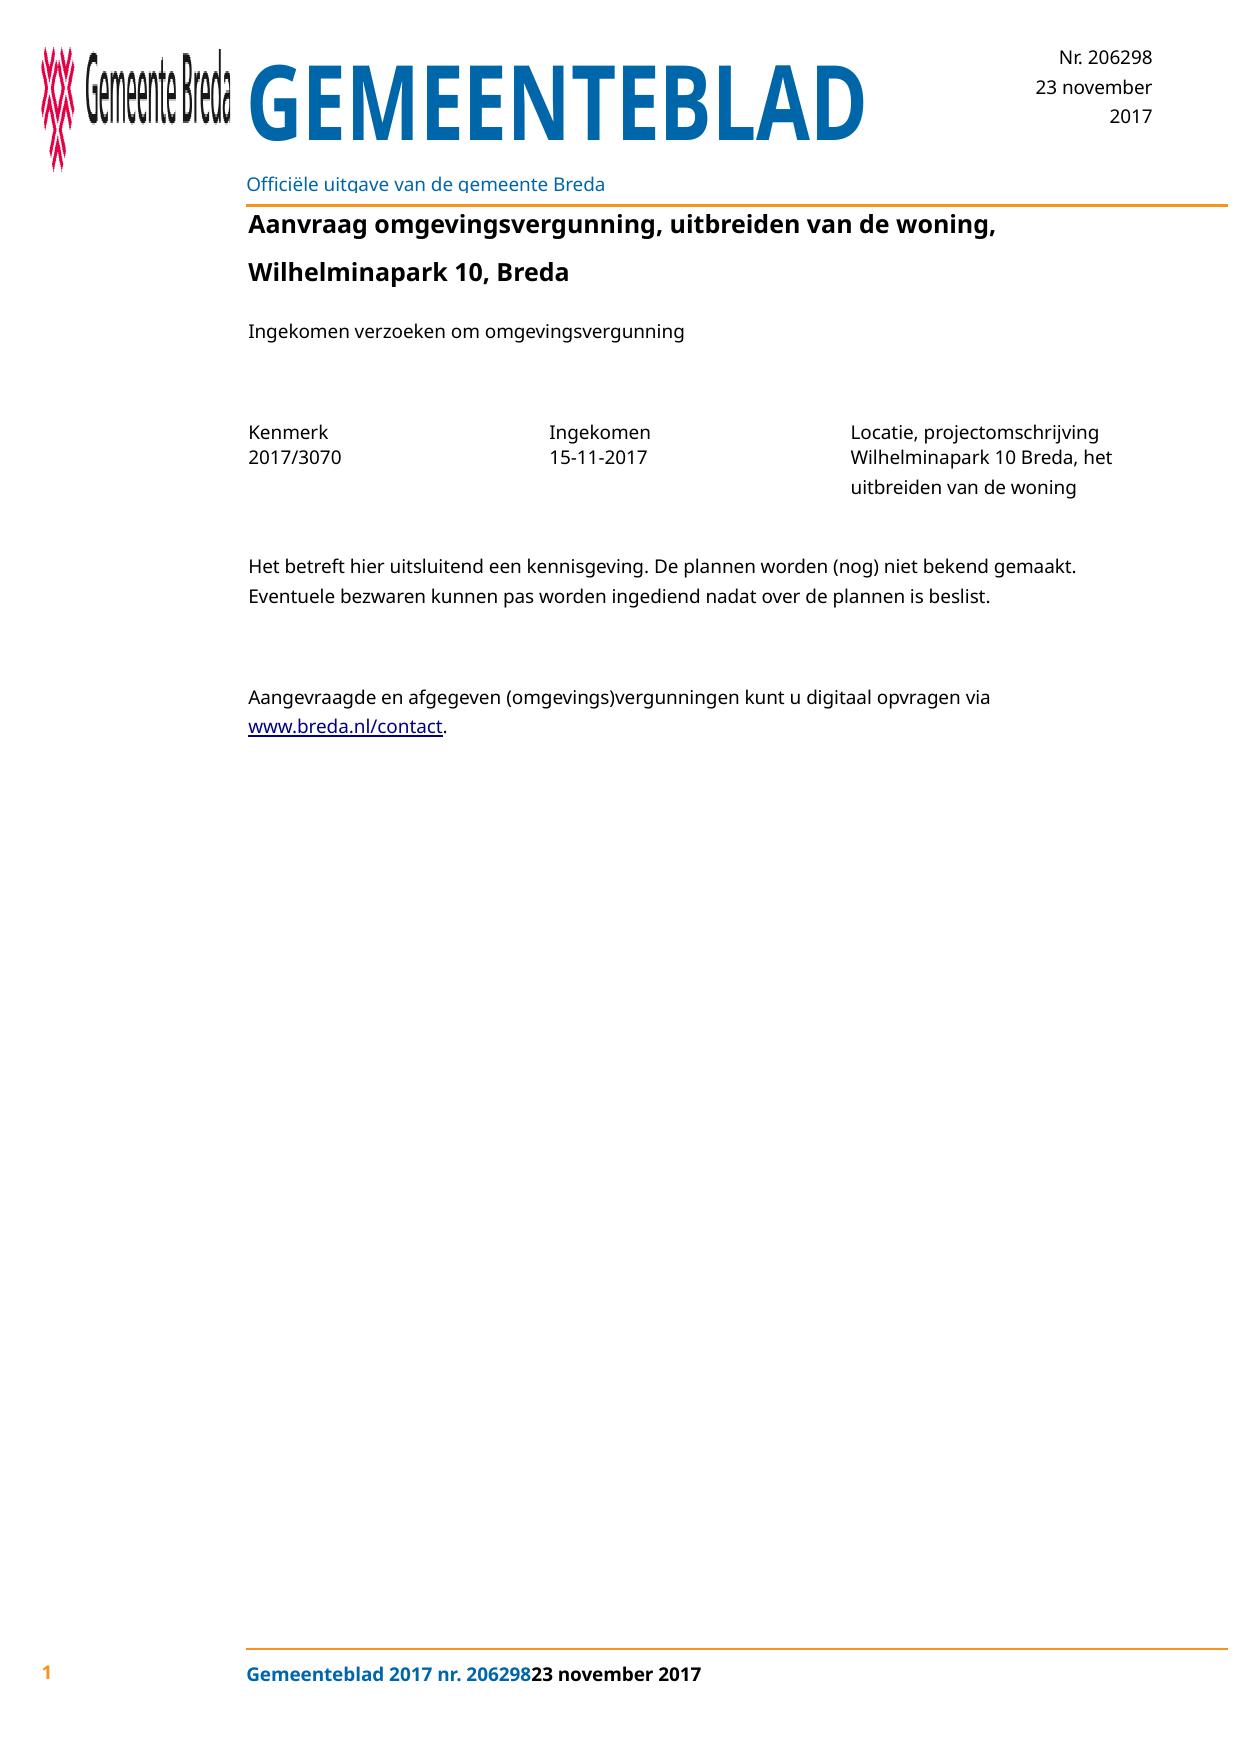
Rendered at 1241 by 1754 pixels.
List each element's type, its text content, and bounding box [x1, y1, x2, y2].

table_header Kenmerk [248, 419, 549, 444]
text Het betreft hier uitsluitend een kennisgeving. De plannen worden (nog) niet bekend gemaakt. Eventuele bezwaren kunnen pas worden ingediend nadat over de plannen is beslist. [248, 553, 1152, 609]
picture [41, 47, 231, 172]
text Aangevraagde en afgegeven (omgevings)vergunningen kunt u digitaal opvragen via www.breda.nl/contact. [248, 684, 1152, 739]
table_header Ingekomen [549, 419, 850, 444]
table_cell 2017/3070 [248, 445, 549, 500]
text Ingekomen verzoeken om omgevingsvergunning [248, 318, 1152, 344]
table_cell Wilhelminapark 10 Breda, het uitbreiden van de woning [850, 445, 1152, 500]
table_header Locatie, projectomschrijving [850, 419, 1152, 444]
text Aanvraag omgevingsvergunning, uitbreiden van de woning, Wilhelminapark 10, Breda [248, 207, 1152, 288]
table_cell 15-11-2017 [549, 445, 850, 500]
